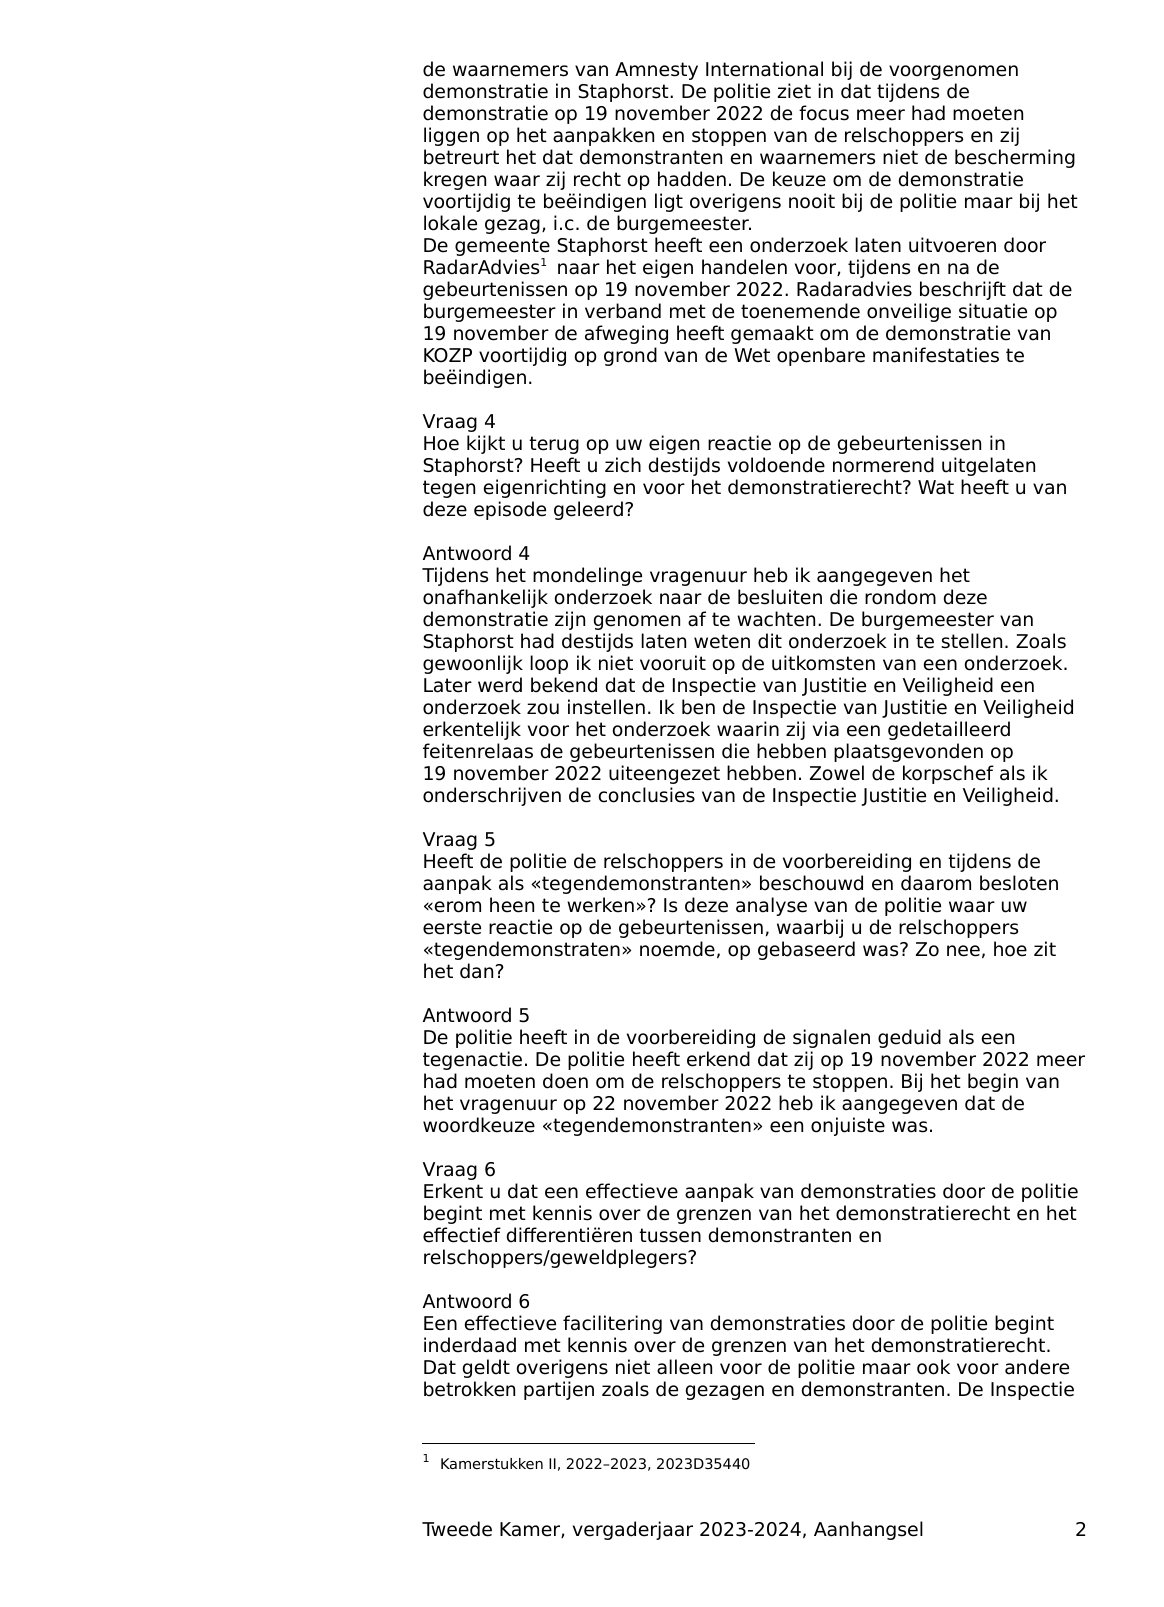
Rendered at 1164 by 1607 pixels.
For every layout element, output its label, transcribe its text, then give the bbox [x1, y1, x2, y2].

text De gemeente Staphorst heeft een onderzoek laten uitvoeren door RadarAdvies naar het eigen handelen voor, tijdens en na de gebeurtenissen op 19 november 2022. Radaradvies beschrijft dat de burgemeester in verband met de toenemende onveilige situatie op 19 november de afweging heeft gemaakt om de demonstratie van KOZP voortijdig op grond van de Wet openbare manifestaties te beëindigen. [422, 235, 1087, 389]
text Vraag 6 [422, 1159, 1087, 1181]
text Vraag 4 [422, 411, 1087, 433]
text Antwoord 4 [422, 543, 1087, 565]
text Hoe kijkt u terug op uw eigen reactie op de gebeurtenissen in Staphorst? Heeft u zich destijds voldoende normerend uitgelaten tegen eigenrichting en voor het demonstratierecht? Wat heeft u van deze episode geleerd? [422, 433, 1087, 521]
text Een effectieve facilitering van demonstraties door de politie begint inderdaad met kennis over de grenzen van het demonstratierecht. Dat geldt overigens niet alleen voor de politie maar ook voor andere betrokken partijen zoals de gezagen en demonstranten. De Inspectie [422, 1313, 1087, 1401]
text de waarnemers van Amnesty International bij de voorgenomen demonstratie in Staphorst. De politie ziet in dat tijdens de demonstratie op 19 november 2022 de focus meer had moeten liggen op het aanpakken en stoppen van de relschoppers en zij betreurt het dat demonstranten en waarnemers niet de bescherming kregen waar zij recht op hadden. De keuze om de demonstratie voortijdig te beëindigen ligt overigens nooit bij de politie maar bij het lokale gezag, i.c. de burgemeester. [422, 59, 1087, 235]
text Erkent u dat een effectieve aanpak van demonstraties door de politie begint met kennis over de grenzen van het demonstratierecht en het effectief differentiëren tussen demonstranten en relschoppers/geweldplegers? [422, 1181, 1087, 1269]
text Vraag 5 [422, 829, 1087, 851]
text Antwoord 5 [422, 1005, 1087, 1027]
text De politie heeft in de voorbereiding de signalen geduid als een tegenactie. De politie heeft erkend dat zij op 19 november 2022 meer had moeten doen om de relschoppers te stoppen. Bij het begin van het vragenuur op 22 november 2022 heb ik aangegeven dat de woordkeuze «tegendemonstranten» een onjuiste was. [422, 1027, 1087, 1137]
text Kamerstukken II, 2022–2023, 2023D35440 [422, 1452, 1087, 1474]
text Tijdens het mondelinge vragenuur heb ik aangegeven het onafhankelijk onderzoek naar de besluiten die rondom deze demonstratie zijn genomen af te wachten. De burgemeester van Staphorst had destijds laten weten dit onderzoek in te stellen. Zoals gewoonlijk loop ik niet vooruit op de uitkomsten van een onderzoek. Later werd bekend dat de Inspectie van Justitie en Veiligheid een onderzoek zou instellen. Ik ben de Inspectie van Justitie en Veiligheid erkentelijk voor het onderzoek waarin zij via een gedetailleerd feitenrelaas de gebeurtenissen die hebben plaatsgevonden op 19 november 2022 uiteengezet hebben. Zowel de korpschef als ik onderschrijven de conclusies van de Inspectie Justitie en Veiligheid. [422, 565, 1087, 807]
text Heeft de politie de relschoppers in de voorbereiding en tijdens de aanpak als «tegendemonstranten» beschouwd en daarom besloten «erom heen te werken»? Is deze analyse van de politie waar uw eerste reactie op de gebeurtenissen, waarbij u de relschoppers «tegendemonstraten» noemde, op gebaseerd was? Zo nee, hoe zit het dan? [422, 851, 1087, 983]
text Antwoord 6 [422, 1291, 1087, 1313]
